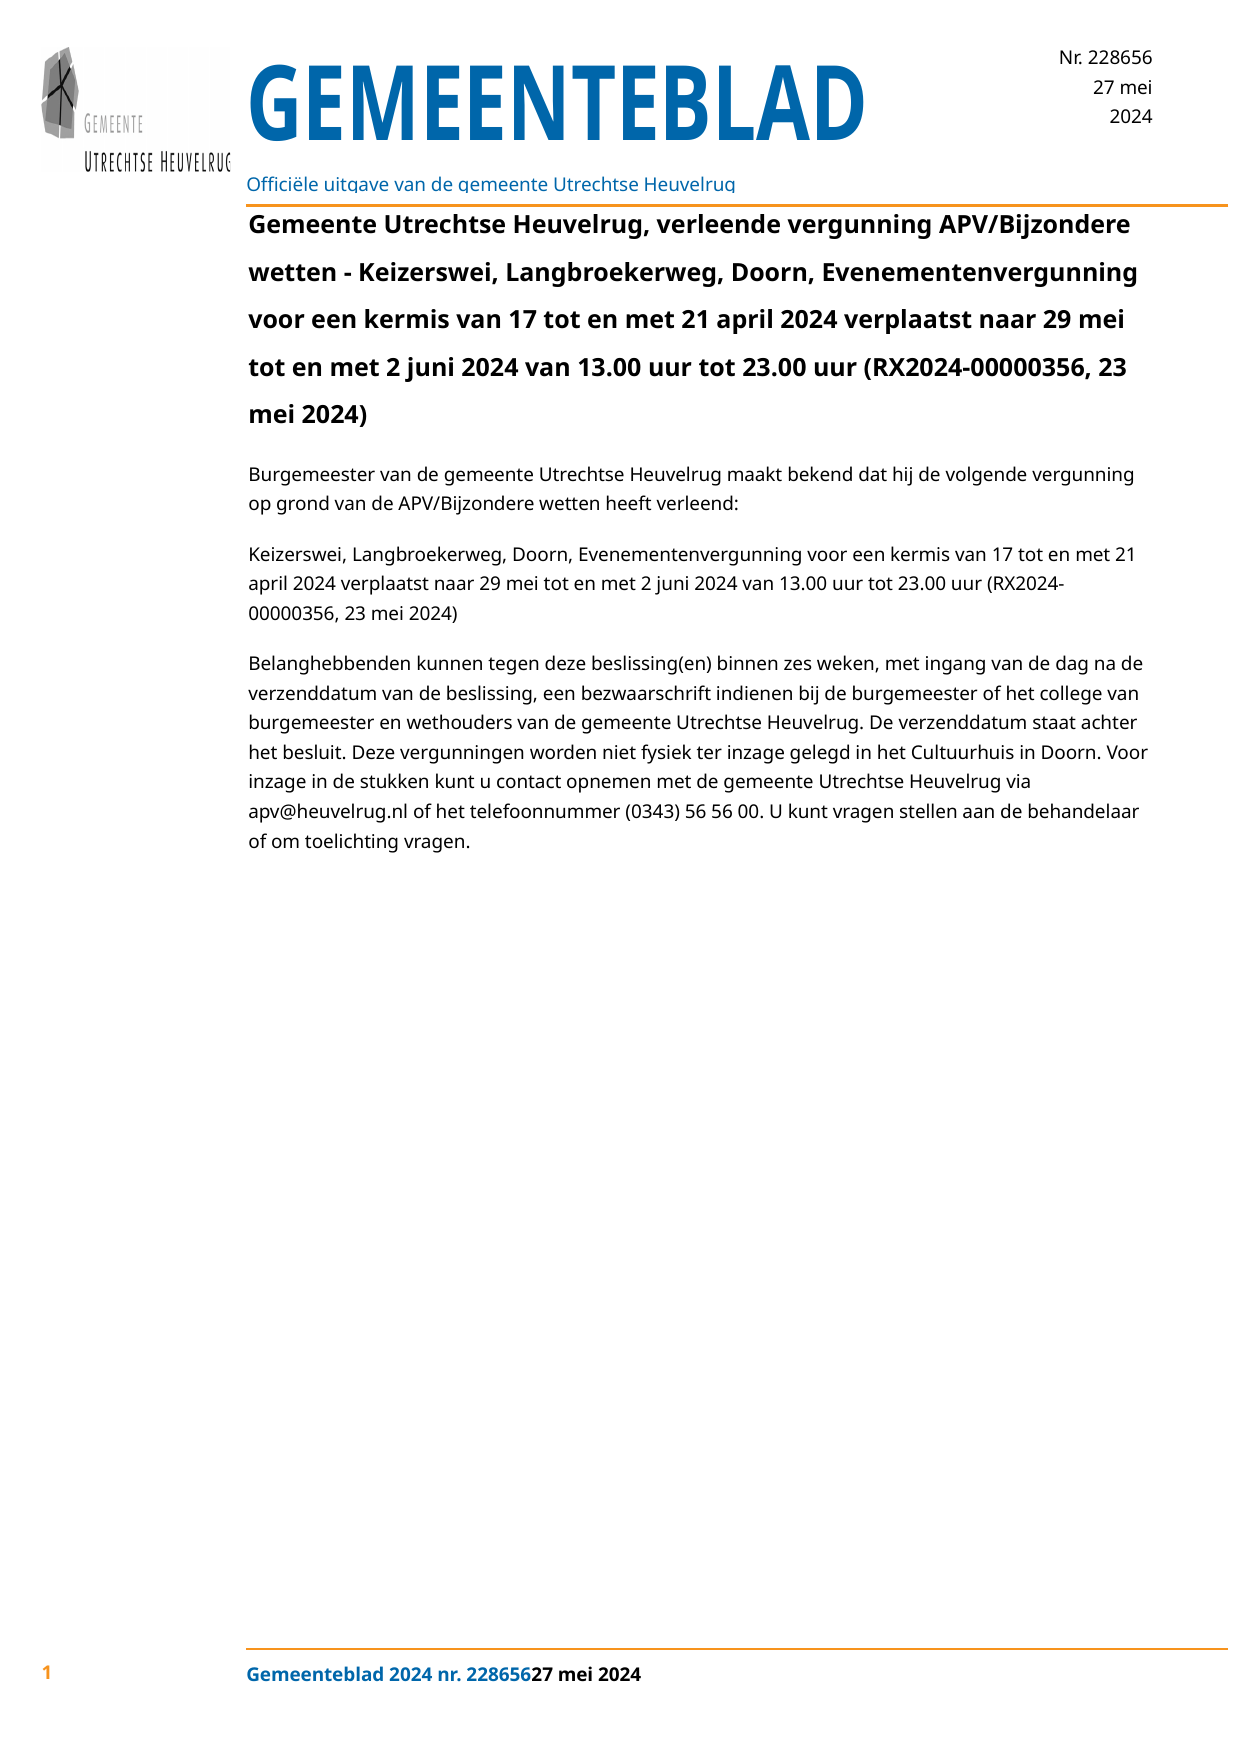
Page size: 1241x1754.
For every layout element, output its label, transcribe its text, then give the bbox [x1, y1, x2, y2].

text Belanghebbenden kunnen tegen deze beslissing(en) binnen zes weken, met ingang van de dag na de verzenddatum van de beslissing, een bezwaarschrift indienen bij de burgemeester of het college van burgemeester en wethouders van de gemeente Utrechtse Heuvelrug. De verzenddatum staat achter het besluit. Deze vergunningen worden niet fysiek ter inzage gelegd in het Cultuurhuis in Doorn. Voor inzage in de stukken kunt u contact opnemen met de gemeente Utrechtse Heuvelrug via apv@heuvelrug.nl of het telefoonnummer (0343) 56 56 00. U kunt vragen stellen aan de behandelaar of om toelichting vragen. [248, 650, 1152, 853]
picture [41, 47, 231, 172]
text Burgemeester van de gemeente Utrechtse Heuvelrug maakt bekend dat hij de volgende vergunning op grond van de APV/Bijzondere wetten heeft verleend: [248, 461, 1152, 516]
text Keizerswei, Langbroekerweg, Doorn, Evenementenvergunning voor een kermis van 17 tot en met 21 april 2024 verplaatst naar 29 mei tot en met 2 juni 2024 van 13.00 uur tot 23.00 uur (RX2024-00000356, 23 mei 2024) [248, 541, 1152, 626]
text Gemeente Utrechtse Heuvelrug, verleende vergunning APV/Bijzondere wetten - Keizerswei, Langbroekerweg, Doorn, Evenementenvergunning voor een kermis van 17 tot en met 21 april 2024 verplaatst naar 29 mei tot en met 2 juni 2024 van 13.00 uur tot 23.00 uur (RX2024-00000356, 23 mei 2024) [248, 207, 1152, 431]
